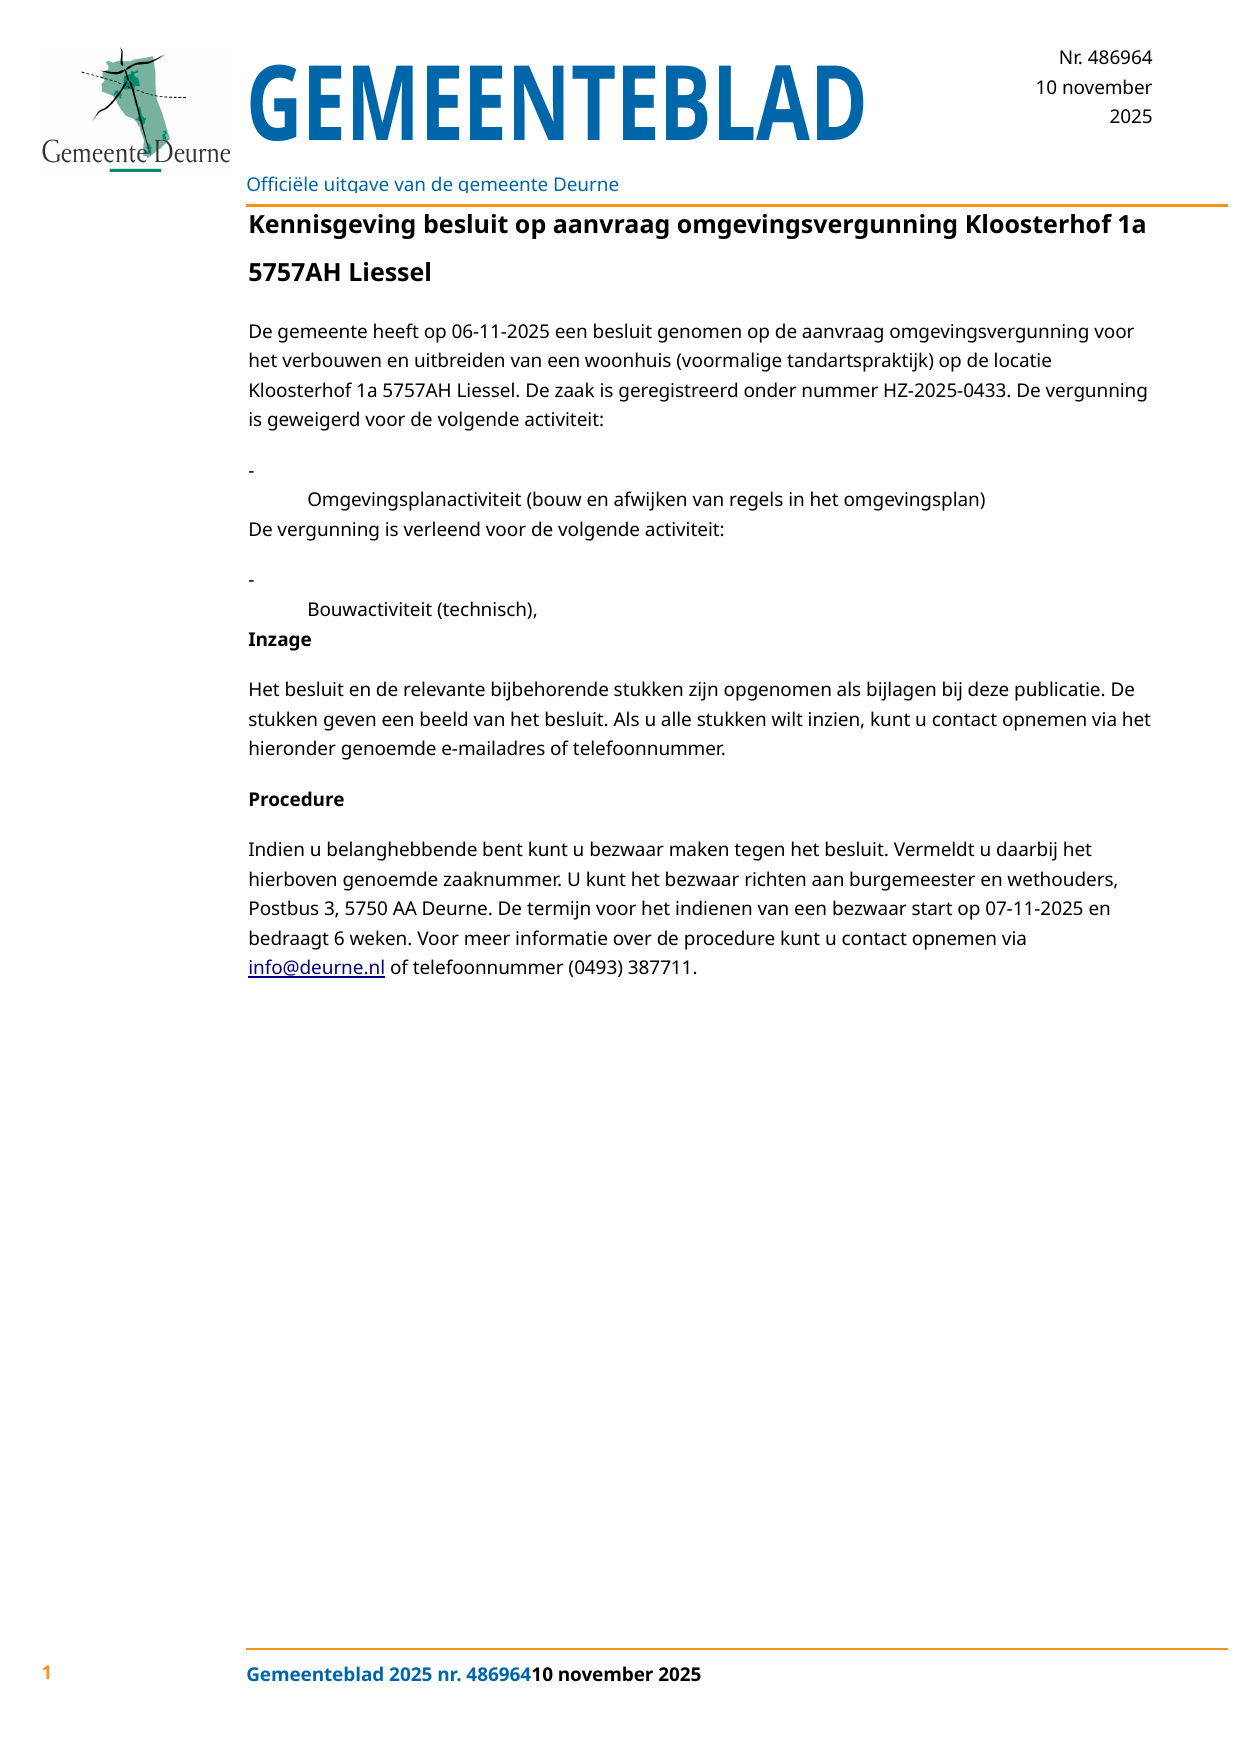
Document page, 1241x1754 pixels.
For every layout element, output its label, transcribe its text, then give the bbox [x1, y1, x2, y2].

list Bouwactiviteit (technisch), [248, 596, 1152, 622]
text Procedure [248, 786, 1152, 812]
text Kennisgeving besluit op aanvraag omgevingsvergunning Kloosterhof 1a 5757AH Liessel [248, 207, 1152, 288]
text De vergunning is verleend voor de volgende activiteit: [248, 516, 1152, 542]
list Omgevingsplanactiviteit (bouw en afwijken van regels in het omgevingsplan) [248, 487, 1152, 512]
text Indien u belanghebbende bent kunt u bezwaar maken tegen het besluit. Vermeldt u daarbij het hierboven genoemde zaaknummer. U kunt het bezwaar richten aan burgemeester en wethouders, Postbus 3, 5750 AA Deurne. De termijn voor het indienen van een bezwaar start op 07-11-2025 en bedraagt 6 weken. Voor meer informatie over de procedure kunt u contact opnemen via info@deurne.nl of telefoonnummer (0493) 387711. [248, 836, 1152, 980]
text De gemeente heeft op 06-11-2025 een besluit genomen op de aanvraag omgevingsvergunning voor het verbouwen en uitbreiden van een woonhuis (voormalige tandartspraktijk) op de locatie Kloosterhof 1a 5757AH Liessel. De zaak is geregistreerd onder nummer HZ-2025-0433. De vergunning is geweigerd voor de volgende activiteit: [248, 318, 1152, 432]
text Het besluit en de relevante bijbehorende stukken zijn opgenomen als bijlagen bij deze publicatie. De stukken geven een beeld van het besluit. Als u alle stukken wilt inzien, kunt u contact opnemen via het hieronder genoemde e-mailadres of telefoonnummer. [248, 676, 1152, 761]
picture [41, 47, 231, 172]
text Inzage [248, 626, 1152, 652]
